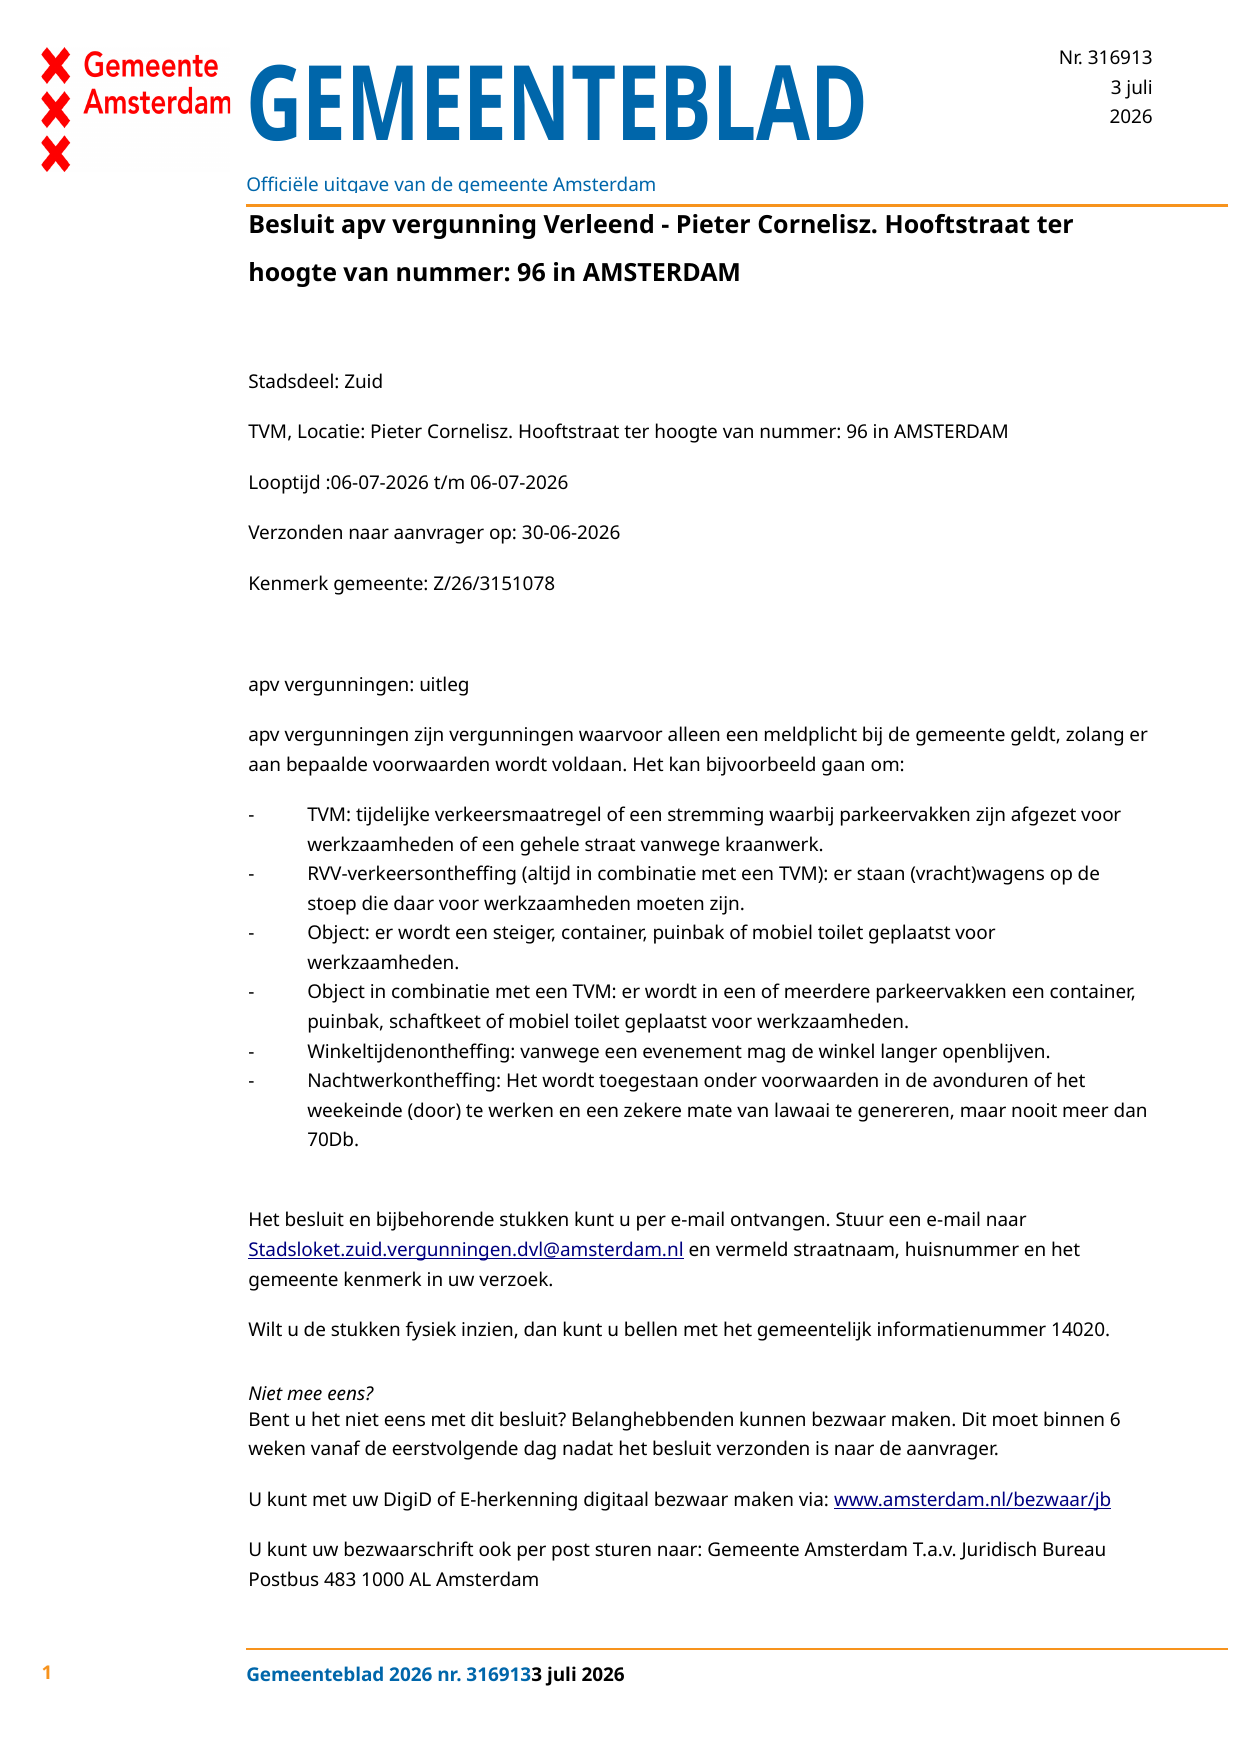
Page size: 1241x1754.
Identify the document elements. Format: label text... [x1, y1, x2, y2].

text apv vergunningen zijn vergunningen waarvoor alleen een meldplicht bij de gemeente geldt, zolang er aan bepaalde voorwaarden wordt voldaan. Het kan bijvoorbeeld gaan om: [248, 721, 1152, 777]
text Niet mee eens? [248, 1380, 1152, 1406]
text Stadsdeel: Zuid [248, 368, 1152, 394]
text U kunt uw bezwaarschrift ook per post sturen naar: Gemeente Amsterdam T.a.v. Juridisch Bureau Postbus 483 1000 AL Amsterdam [248, 1536, 1152, 1592]
list Object: er wordt een steiger, container, puinbak of mobiel toilet geplaatst voor werkzaamheden. [248, 919, 1152, 975]
text Verzonden naar aanvrager op: 30-06-2026 [248, 519, 1152, 545]
list RVV-verkeersontheffing (altijd in combinatie met een TVM): er staan (vracht)wagens op de stoep die daar voor werkzaamheden moeten zijn. [248, 860, 1152, 916]
text Looptijd :06-07-2026 t/m 06-07-2026 [248, 469, 1152, 495]
list Winkeltijdenontheffing: vanwege een evenement mag de winkel langer openblijven. [248, 1038, 1152, 1064]
picture [41, 47, 231, 172]
text Het besluit en bijbehorende stukken kunt u per e-mail ontvangen. Stuur een e-mail naar Stadsloket.zuid.vergunningen.dvl@amsterdam.nl en vermeld straatnaam, huisnummer en het gemeente kenmerk in uw verzoek. [248, 1207, 1152, 1292]
text Besluit apv vergunning Verleend - Pieter Cornelisz. Hooftstraat ter hoogte van nummer: 96 in AMSTERDAM [248, 207, 1152, 288]
text TVM, Locatie: Pieter Cornelisz. Hooftstraat ter hoogte van nummer: 96 in AMSTERDAM [248, 419, 1152, 444]
text U kunt met uw DigiD of E-herkenning digitaal bezwaar maken via: www.amsterdam.nl/bezwaar/jb [248, 1486, 1152, 1512]
text Kenmerk gemeente: Z/26/3151078 [248, 570, 1152, 596]
list TVM: tijdelijke verkeersmaatregel of een stremming waarbij parkeervakken zijn afgezet voor werkzaamheden of een gehele straat vanwege kraanwerk. [248, 801, 1152, 857]
text Wilt u de stukken fysiek inzien, dan kunt u bellen met het gemeentelijk informatienummer 14020. [248, 1316, 1152, 1342]
list Object in combinatie met een TVM: er wordt in een of meerdere parkeervakken een container, puinbak, schaftkeet of mobiel toilet geplaatst voor werkzaamheden. [248, 979, 1152, 1034]
list Nachtwerkontheffing: Het wordt toegestaan onder voorwaarden in de avonduren of het weekeinde (door) te werken en een zekere mate van lawaai te genereren, maar nooit meer dan 70Db. [248, 1067, 1152, 1152]
text apv vergunningen: uitleg [248, 671, 1152, 697]
text Bent u het niet eens met dit besluit? Belanghebbenden kunnen bezwaar maken. Dit moet binnen 6 weken vanaf de eerstvolgende dag nadat het besluit verzonden is naar de aanvrager. [248, 1406, 1152, 1461]
